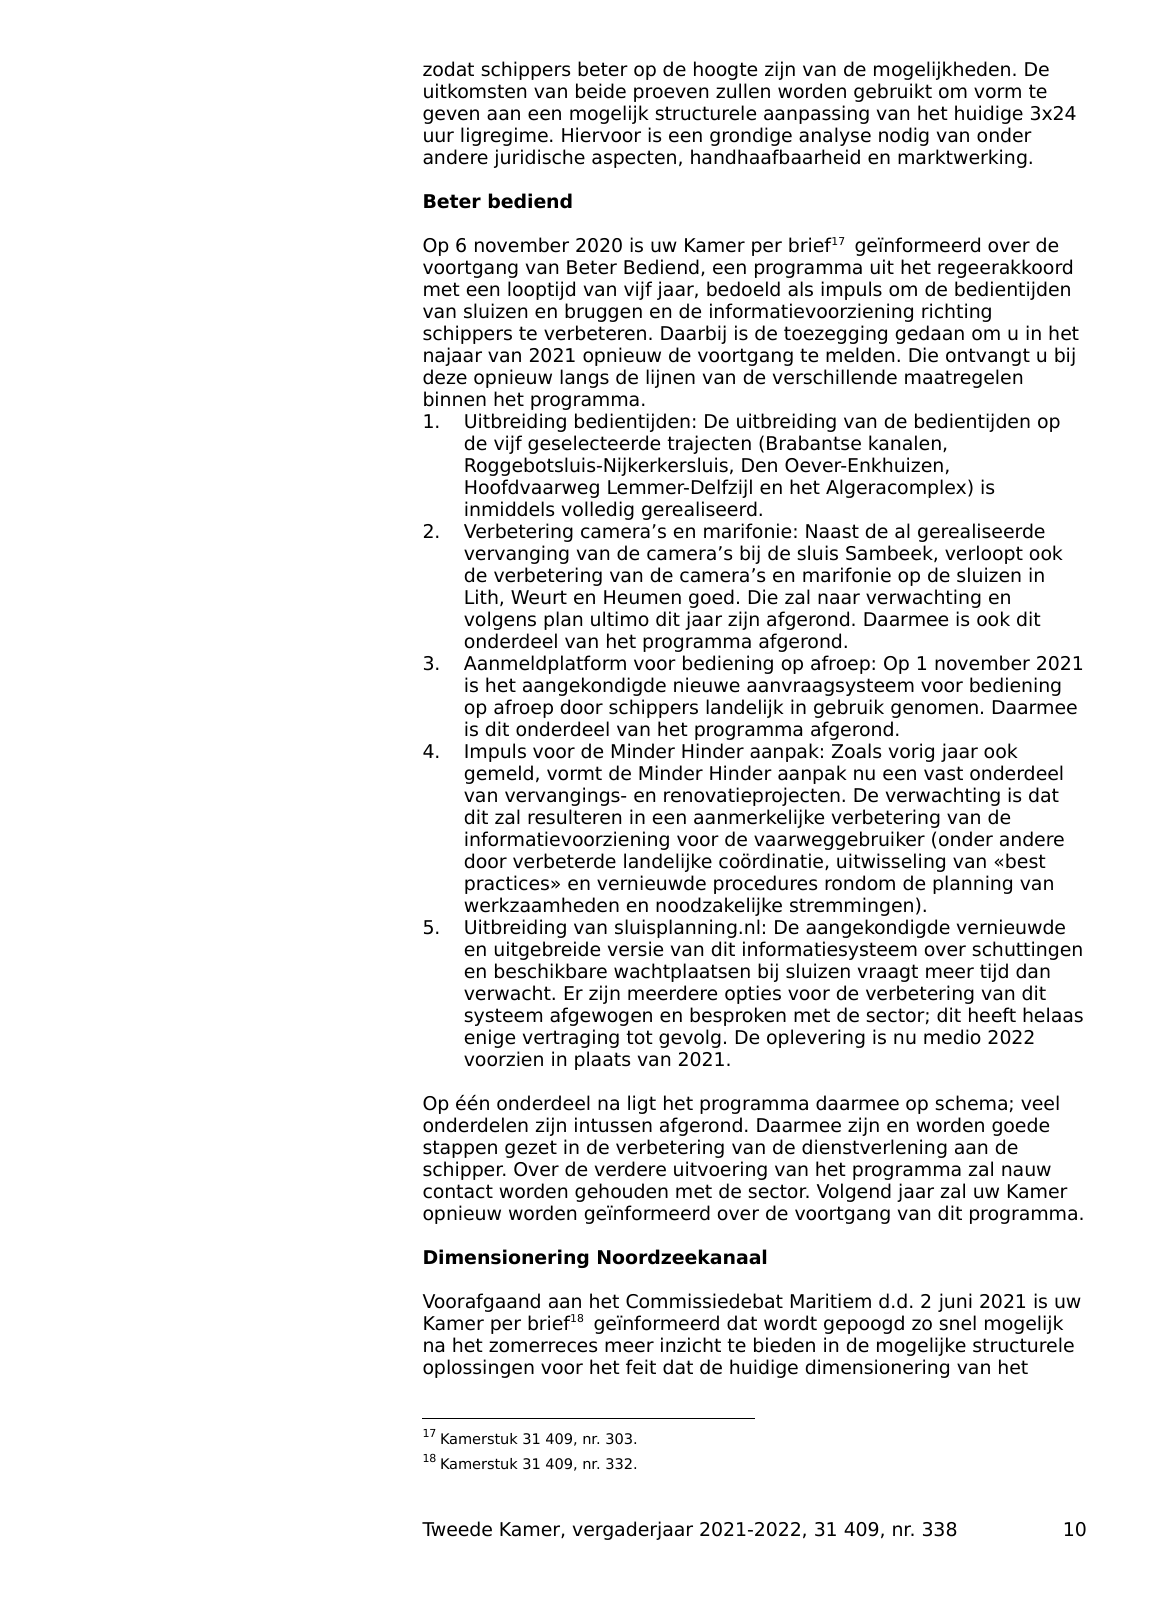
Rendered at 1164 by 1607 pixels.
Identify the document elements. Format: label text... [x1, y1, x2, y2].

text 4. Impuls voor de Minder Hinder aanpak: Zoals vorig jaar ook gemeld, vormt de Minder Hinder aanpak nu een vast onderdeel van vervangings- en renovatieprojecten. De verwachting is dat dit zal resulteren in een aanmerkelijke verbetering van de informatievoorziening voor de vaarweggebruiker (onder andere door verbeterde landelijke coördinatie, uitwisseling van «best practices» en vernieuwde procedures rondom de planning van werkzaamheden en noodzakelijke stremmingen). [422, 741, 1087, 917]
text Op één onderdeel na ligt het programma daarmee op schema; veel onderdelen zijn intussen afgerond. Daarmee zijn en worden goede stappen gezet in de verbetering van de dienstverlening aan de schipper. Over de verdere uitvoering van het programma zal nauw contact worden gehouden met de sector. Volgend jaar zal uw Kamer opnieuw worden geïnformeerd over de voortgang van dit programma. [422, 1093, 1087, 1224]
subtitle Dimensionering Noordzeekanaal [422, 1247, 1087, 1269]
text Kamerstuk 31 409, nr. 332. [422, 1452, 1087, 1474]
text zodat schippers beter op de hoogte zijn van de mogelijkheden. De uitkomsten van beide proeven zullen worden gebruikt om vorm te geven aan een mogelijk structurele aanpassing van het huidige 3x24 uur ligregime. Hiervoor is een grondige analyse nodig van onder andere juridische aspecten, handhaafbaarheid en marktwerking. [422, 59, 1087, 169]
text Kamerstuk 31 409, nr. 303. [422, 1427, 1087, 1449]
text 5. Uitbreiding van sluisplanning.nl: De aangekondigde vernieuwde en uitgebreide versie van dit informatiesysteem over schuttingen en beschikbare wachtplaatsen bij sluizen vraagt meer tijd dan verwacht. Er zijn meerdere opties voor de verbetering van dit systeem afgewogen en besproken met de sector; dit heeft helaas enige vertraging tot gevolg. De oplevering is nu medio 2022 voorzien in plaats van 2021. [422, 917, 1087, 1071]
subtitle Beter bediend [422, 191, 1087, 213]
text 1. Uitbreiding bedientijden: De uitbreiding van de bedientijden op de vijf geselecteerde trajecten (Brabantse kanalen, Roggebotsluis-Nijkerkersluis, Den Oever-Enkhuizen, Hoofdvaarweg Lemmer-Delfzijl en het Algeracomplex) is inmiddels volledig gerealiseerd. [422, 411, 1087, 521]
text Op 6 november 2020 is uw Kamer per brief geïnformeerd over de voortgang van Beter Bediend, een programma uit het regeerakkoord met een looptijd van vijf jaar, bedoeld als impuls om de bedientijden van sluizen en bruggen en de informatievoorziening richting schippers te verbeteren. Daarbij is de toezegging gedaan om u in het najaar van 2021 opnieuw de voortgang te melden. Die ontvangt u bij deze opnieuw langs de lijnen van de verschillende maatregelen binnen het programma. [422, 235, 1087, 411]
text 2. Verbetering camera’s en marifonie: Naast de al gerealiseerde vervanging van de camera’s bij de sluis Sambeek, verloopt ook de verbetering van de camera’s en marifonie op de sluizen in Lith, Weurt en Heumen goed. Die zal naar verwachting en volgens plan ultimo dit jaar zijn afgerond. Daarmee is ook dit onderdeel van het programma afgerond. [422, 521, 1087, 653]
text 3. Aanmeldplatform voor bediening op afroep: Op 1 november 2021 is het aangekondigde nieuwe aanvraagsysteem voor bediening op afroep door schippers landelijk in gebruik genomen. Daarmee is dit onderdeel van het programma afgerond. [422, 653, 1087, 741]
text Voorafgaand aan het Commissiedebat Maritiem d.d. 2 juni 2021 is uw Kamer per brief geïnformeerd dat wordt gepoogd zo snel mogelijk na het zomerreces meer inzicht te bieden in de mogelijke structurele oplossingen voor het feit dat de huidige dimensionering van het [422, 1291, 1087, 1379]
